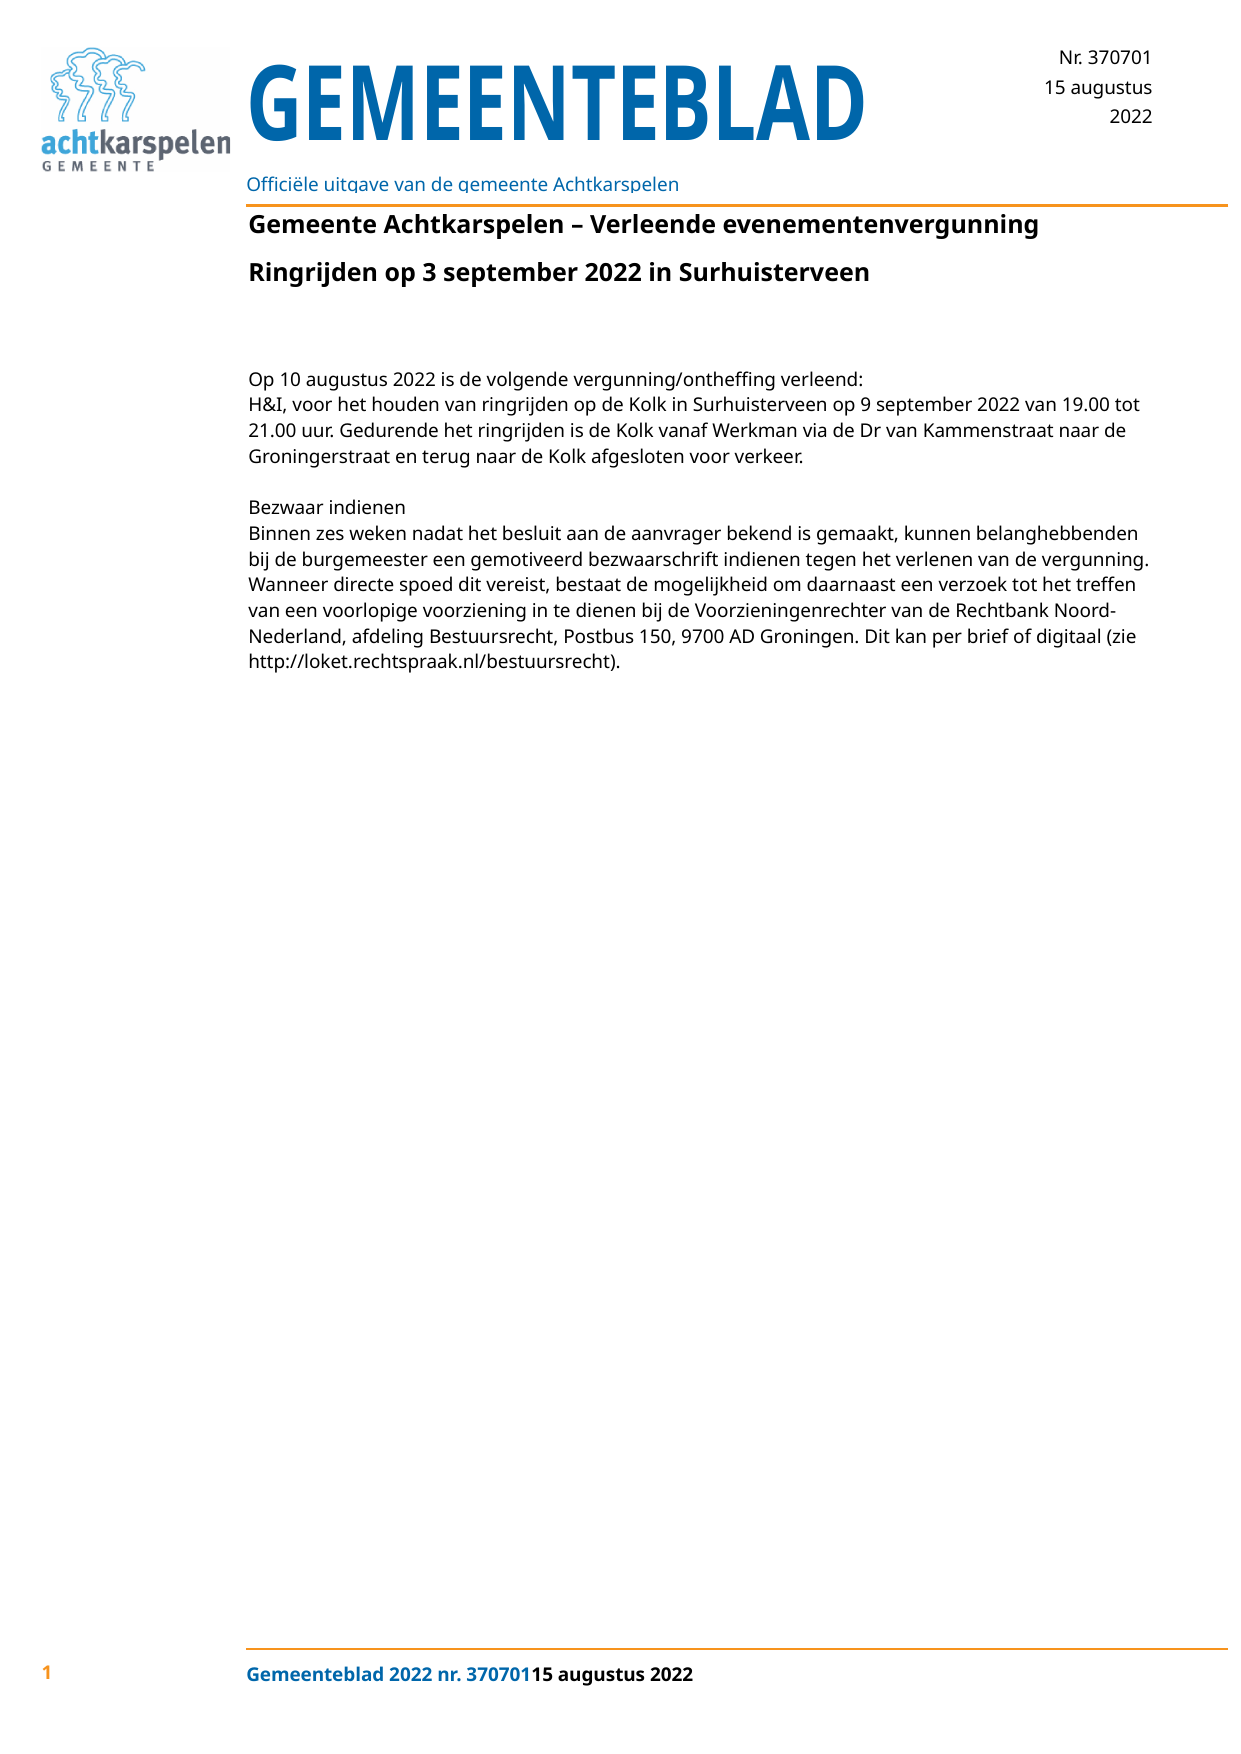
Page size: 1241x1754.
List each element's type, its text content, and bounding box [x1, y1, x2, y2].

text H&I, voor het houden van ringrijden op de Kolk in Surhuisterveen op 9 september 2022 van 19.00 tot 21.00 uur. Gedurende het ringrijden is de Kolk vanaf Werkman via de Dr van Kammenstraat naar de Groningerstraat en terug naar de Kolk afgesloten voor verkeer. [248, 391, 1152, 469]
text Op 10 augustus 2022 is de volgende vergunning/ontheffing verleend: [248, 366, 1152, 391]
text Binnen zes weken nadat het besluit aan de aanvrager bekend is gemaakt, kunnen belanghebbenden bij de burgemeester een gemotiveerd bezwaarschrift indienen tegen het verlenen van de vergunning. Wanneer directe spoed dit vereist, bestaat de mogelijkheid om daarnaast een verzoek tot het treffen van een voorlopige voorziening in te dienen bij de Voorzieningenrechter van de Rechtbank Noord-Nederland, afdeling Bestuursrecht, Postbus 150, 9700 AD Groningen. Dit kan per brief of digitaal (zie http://loket.rechtspraak.nl/bestuursrecht). [248, 520, 1152, 674]
text Gemeente Achtkarspelen – Verleende evenementenvergunning Ringrijden op 3 september 2022 in Surhuisterveen [248, 207, 1152, 288]
picture [41, 47, 231, 172]
text Bezwaar indienen [248, 494, 1152, 520]
